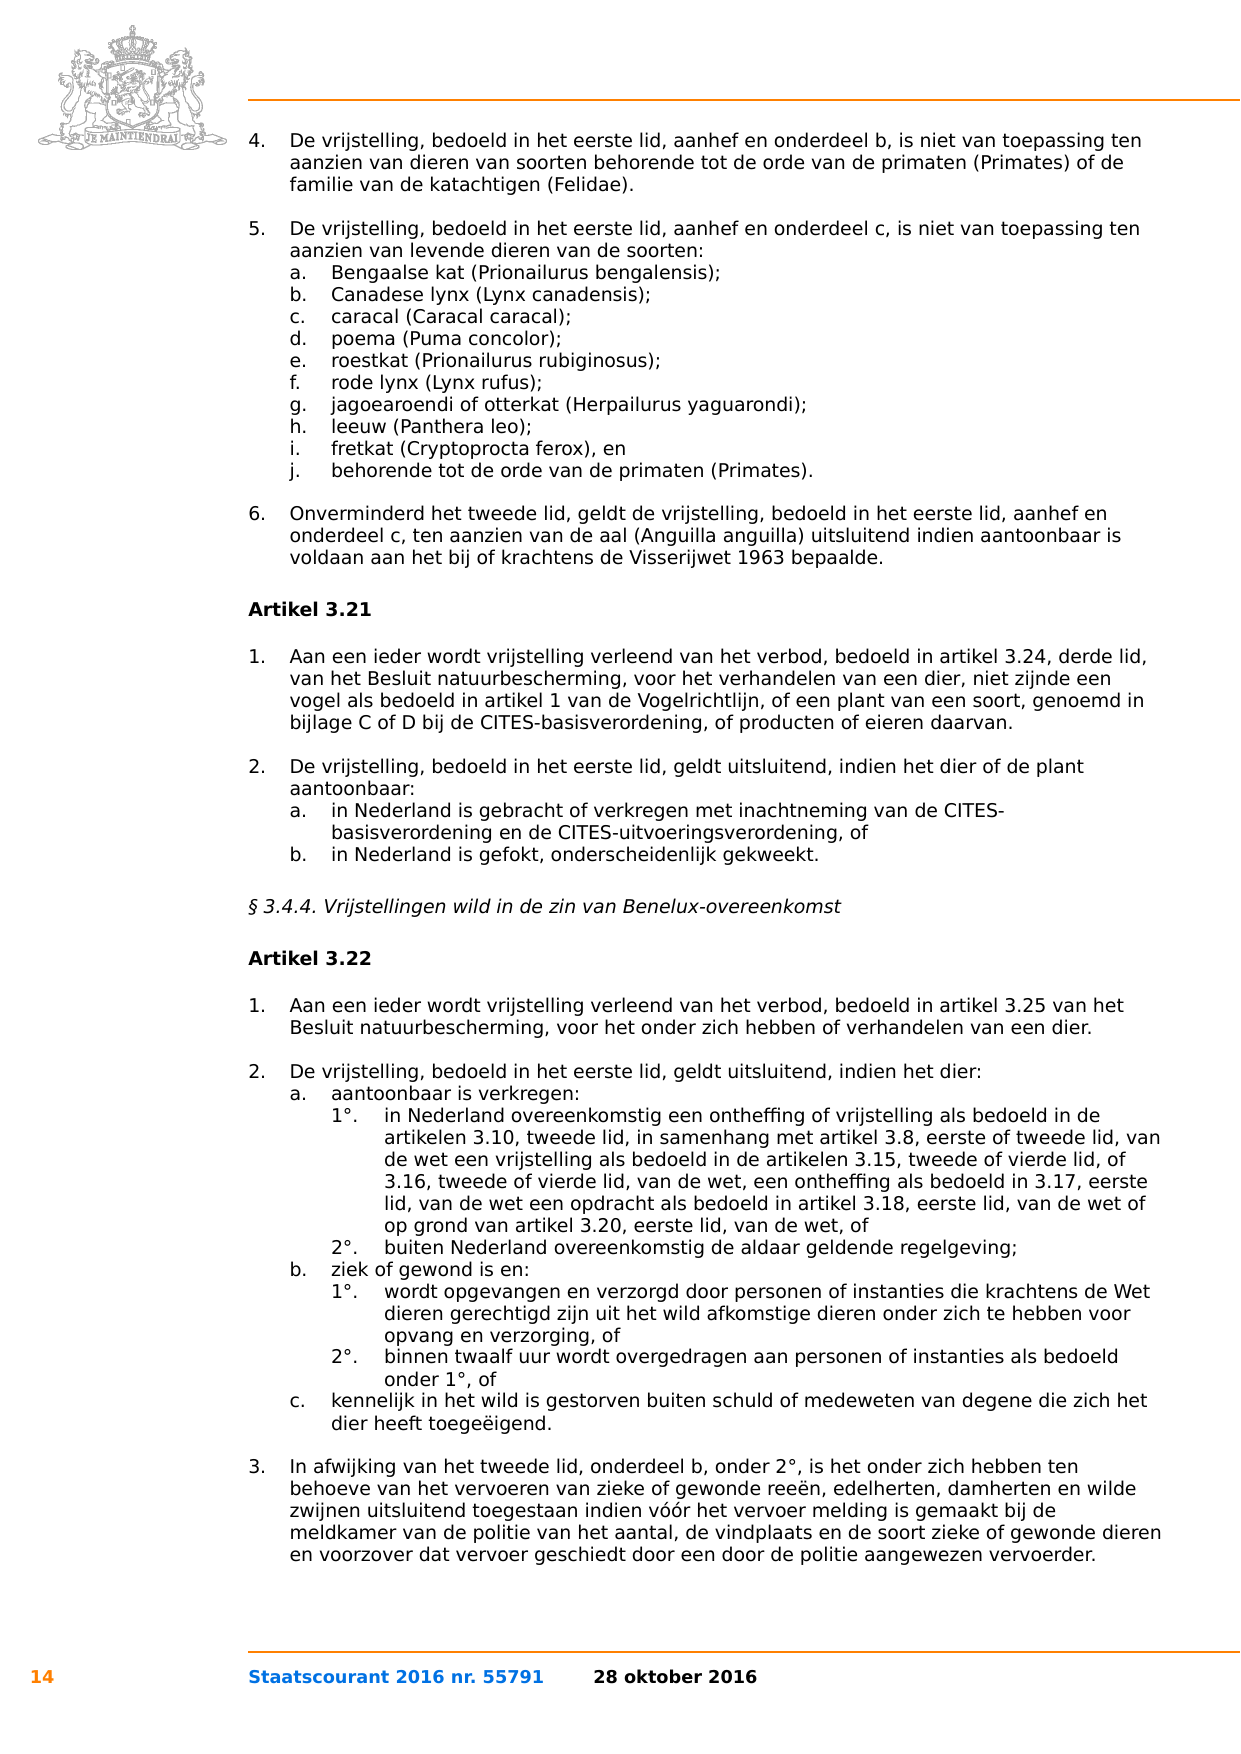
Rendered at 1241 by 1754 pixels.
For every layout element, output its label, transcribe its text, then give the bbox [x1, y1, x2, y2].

text 1. Aan een ieder wordt vrijstelling verleend van het verbod, bedoeld in artikel 3.24, derde lid, van het Besluit natuurbescherming, voor het verhandelen van een dier, niet zijnde een vogel als bedoeld in artikel 1 van de Vogelrichtlijn, of een plant van een soort, genoemd in bijlage C of D bij de CITES-basisverordening, of producten of eieren daarvan. [248, 646, 1163, 734]
text 2. De vrijstelling, bedoeld in het eerste lid, geldt uitsluitend, indien het dier: [248, 1061, 1163, 1083]
text a. Bengaalse kat (Prionailurus bengalensis); [289, 262, 1163, 284]
text f. rode lynx (Lynx rufus); [289, 372, 1163, 393]
text 1°. in Nederland overeenkomstig een ontheffing of vrijstelling als bedoeld in de artikelen 3.10, tweede lid, in samenhang met artikel 3.8, eerste of tweede lid, van de wet een vrijstelling als bedoeld in de artikelen 3.15, tweede of vierde lid, of 3.16, tweede of vierde lid, van de wet, een ontheffing als bedoeld in 3.17, eerste lid, van de wet een opdracht als bedoeld in artikel 3.18, eerste lid, van de wet of op grond van artikel 3.20, eerste lid, van de wet, of [331, 1105, 1163, 1237]
text 6. Onverminderd het tweede lid, geldt de vrijstelling, bedoeld in het eerste lid, aanhef en onderdeel c, ten aanzien van de aal (Anguilla anguilla) uitsluitend indien aantoonbaar is voldaan aan het bij of krachtens de Visserijwet 1963 bepaalde. [248, 503, 1163, 569]
text b. ziek of gewond is en: [289, 1258, 1163, 1281]
text a. aantoonbaar is verkregen: [289, 1083, 1163, 1105]
text j. behorende tot de orde van de primaten (Primates). [289, 459, 1163, 481]
text 2. De vrijstelling, bedoeld in het eerste lid, geldt uitsluitend, indien het dier of de plant aantoonbaar: [248, 756, 1163, 800]
text 2°. binnen twaalf uur wordt overgedragen aan personen of instanties als bedoeld onder 1°, of [331, 1346, 1163, 1390]
text 1°. wordt opgevangen en verzorgd door personen of instanties die krachtens de Wet dieren gerechtigd zijn uit het wild afkomstige dieren onder zich te hebben voor opvang en verzorging, of [331, 1281, 1163, 1346]
subtitle Artikel 3.21 [248, 599, 1163, 621]
text h. leeuw (Panthera leo); [289, 416, 1163, 437]
text 1. Aan een ieder wordt vrijstelling verleend van het verbod, bedoeld in artikel 3.25 van het Besluit natuurbescherming, voor het onder zich hebben of verhandelen van een dier. [248, 995, 1163, 1039]
text g. jagoearoendi of otterkat (Herpailurus yaguarondi); [289, 393, 1163, 416]
subtitle Artikel 3.22 [248, 948, 1163, 970]
text a. in Nederland is gebracht of verkregen met inachtneming van de CITES-basisverordening en de CITES-uitvoeringsverordening, of [289, 800, 1163, 844]
text i. fretkat (Cryptoprocta ferox), en [289, 437, 1163, 459]
text c. caracal (Caracal caracal); [289, 306, 1163, 328]
text 2°. buiten Nederland overeenkomstig de aldaar geldende regelgeving; [331, 1237, 1163, 1258]
text b. Canadese lynx (Lynx canadensis); [289, 284, 1163, 306]
text 3. In afwijking van het tweede lid, onderdeel b, onder 2°, is het onder zich hebben ten behoeve van het vervoeren van zieke of gewonde reeën, edelherten, damherten en wilde zwijnen uitsluitend toegestaan indien vóór het vervoer melding is gemaakt bij de meldkamer van de politie van het aantal, de vindplaats en de soort zieke of gewonde dieren en voorzover dat vervoer geschiedt door een door de politie aangewezen vervoerder. [248, 1456, 1163, 1566]
text b. in Nederland is gefokt, onderscheidenlijk gekweekt. [289, 844, 1163, 866]
text d. poema (Puma concolor); [289, 328, 1163, 349]
text 4. De vrijstelling, bedoeld in het eerste lid, aanhef en onderdeel b, is niet van toepassing ten aanzien van dieren van soorten behorende tot de orde van de primaten (Primates) of de familie van de katachtigen (Felidae). [248, 130, 1163, 196]
picture [38, 25, 227, 150]
text e. roestkat (Prionailurus rubiginosus); [289, 349, 1163, 372]
text 5. De vrijstelling, bedoeld in het eerste lid, aanhef en onderdeel c, is niet van toepassing ten aanzien van levende dieren van de soorten: [248, 218, 1163, 262]
text c. kennelijk in het wild is gestorven buiten schuld of medeweten van degene die zich het dier heeft toegeëigend. [289, 1390, 1163, 1434]
subtitle § 3.4.4. Vrijstellingen wild in de zin van Benelux-overeenkomst [248, 896, 1163, 918]
